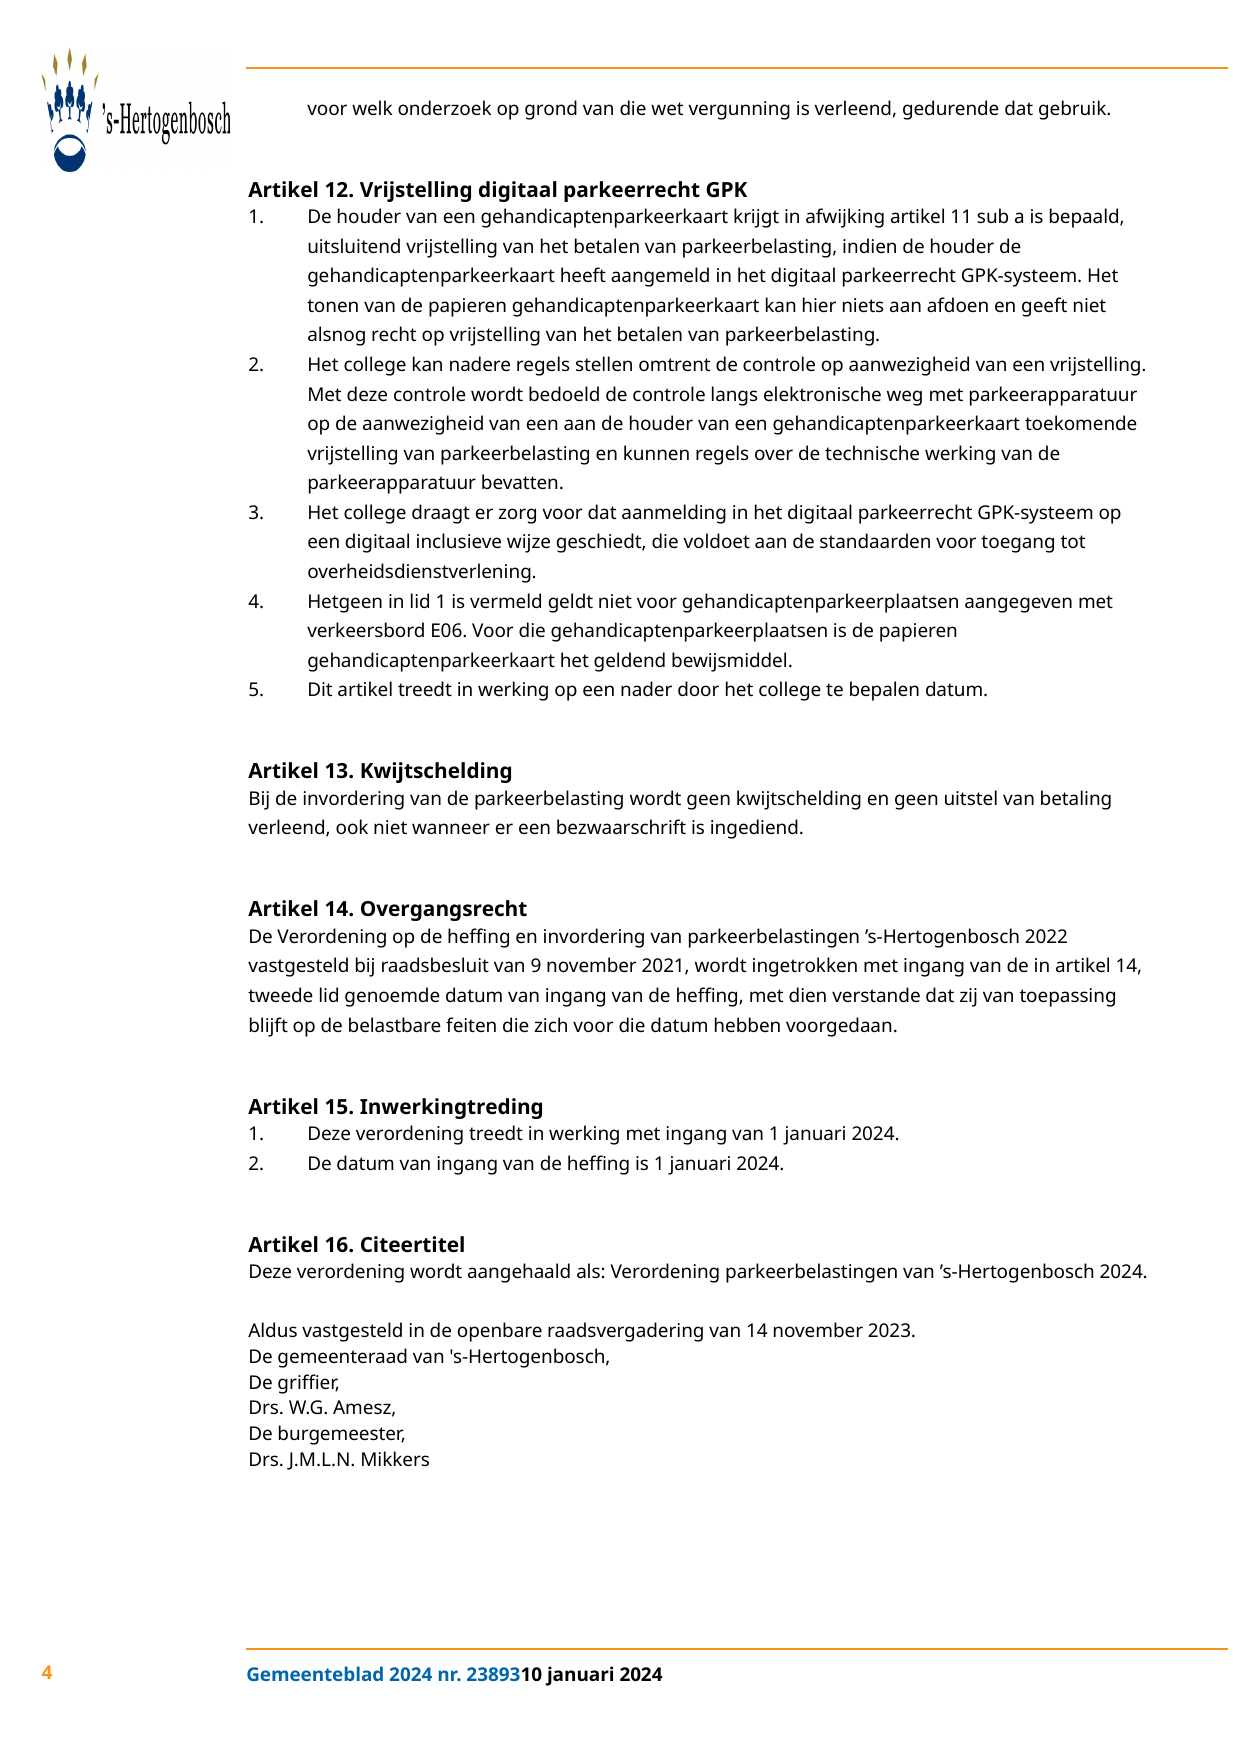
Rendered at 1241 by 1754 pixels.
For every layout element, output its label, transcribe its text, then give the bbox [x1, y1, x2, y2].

picture [41, 47, 231, 172]
text Artikel 12. Vrijstelling digitaal parkeerrecht GPK [248, 175, 1152, 203]
text Artikel 14. Overgangsrecht [248, 894, 1152, 923]
list De datum van ingang van de heffing is 1 januari 2024. [248, 1150, 1152, 1176]
list voor welk onderzoek op grond van die wet vergunning is verleend, gedurende dat gebruik. [248, 95, 1152, 121]
text De griffier, [248, 1369, 1152, 1394]
text Drs. J.M.L.N. Mikkers [248, 1446, 1152, 1472]
list De houder van een gehandicaptenparkeerkaart krijgt in afwijking artikel 11 sub a is bepaald, uitsluitend vrijstelling van het betalen van parkeerbelasting, indien de houder de gehandicaptenparkeerkaart heeft aangemeld in het digitaal parkeerrecht GPK-systeem. Het tonen van de papieren gehandicaptenparkeerkaart kan hier niets aan afdoen en geeft niet alsnog recht op vrijstelling van het betalen van parkeerbelasting. [248, 203, 1152, 347]
text Bij de invordering van de parkeerbelasting wordt geen kwijtschelding en geen uitstel van betaling verleend, ook niet wanneer er een bezwaarschrift is ingediend. [248, 785, 1152, 840]
list Het college draagt er zorg voor dat aanmelding in het digitaal parkeerrecht GPK-systeem op een digitaal inclusieve wijze geschiedt, die voldoet aan de standaarden voor toegang tot overheidsdienstverlening. [248, 499, 1152, 584]
text Aldus vastgesteld in de openbare raadsvergadering van 14 november 2023. [248, 1317, 1152, 1343]
list Deze verordening treedt in werking met ingang van 1 januari 2024. [248, 1120, 1152, 1146]
text De gemeenteraad van 's-Hertogenbosch, [248, 1343, 1152, 1369]
text Artikel 13. Kwijtschelding [248, 757, 1152, 785]
list Het college kan nadere regels stellen omtrent de controle op aanwezigheid van een vrijstelling. Met deze controle wordt bedoeld de controle langs elektronische weg met parkeerapparatuur op de aanwezigheid van een aan de houder van een gehandicaptenparkeerkaart toekomende vrijstelling van parkeerbelasting en kunnen regels over de technische werking van de parkeerapparatuur bevatten. [248, 351, 1152, 495]
text Drs. W.G. Amesz, [248, 1394, 1152, 1420]
text Artikel 16. Citeertitel [248, 1230, 1152, 1258]
text De Verordening op de heffing en invordering van parkeerbelastingen ’s-Hertogenbosch 2022 vastgesteld bij raadsbesluit van 9 november 2021, wordt ingetrokken met ingang van de in artikel 14, tweede lid genoemde datum van ingang van de heffing, met dien verstande dat zij van toepassing blijft op de belastbare feiten die zich voor die datum hebben voorgedaan. [248, 923, 1152, 1037]
list Hetgeen in lid 1 is vermeld geldt niet voor gehandicaptenparkeerplaatsen aangegeven met verkeersbord E06. Voor die gehandicaptenparkeerplaatsen is de papieren gehandicaptenparkeerkaart het geldend bewijsmiddel. [248, 588, 1152, 673]
text De burgemeester, [248, 1420, 1152, 1446]
text Artikel 15. Inwerkingtreding [248, 1092, 1152, 1120]
list Dit artikel treedt in werking op een nader door het college te bepalen datum. [248, 677, 1152, 702]
text Deze verordening wordt aangehaald als: Verordening parkeerbelastingen van ’s-Hertogenbosch 2024. [248, 1258, 1152, 1284]
